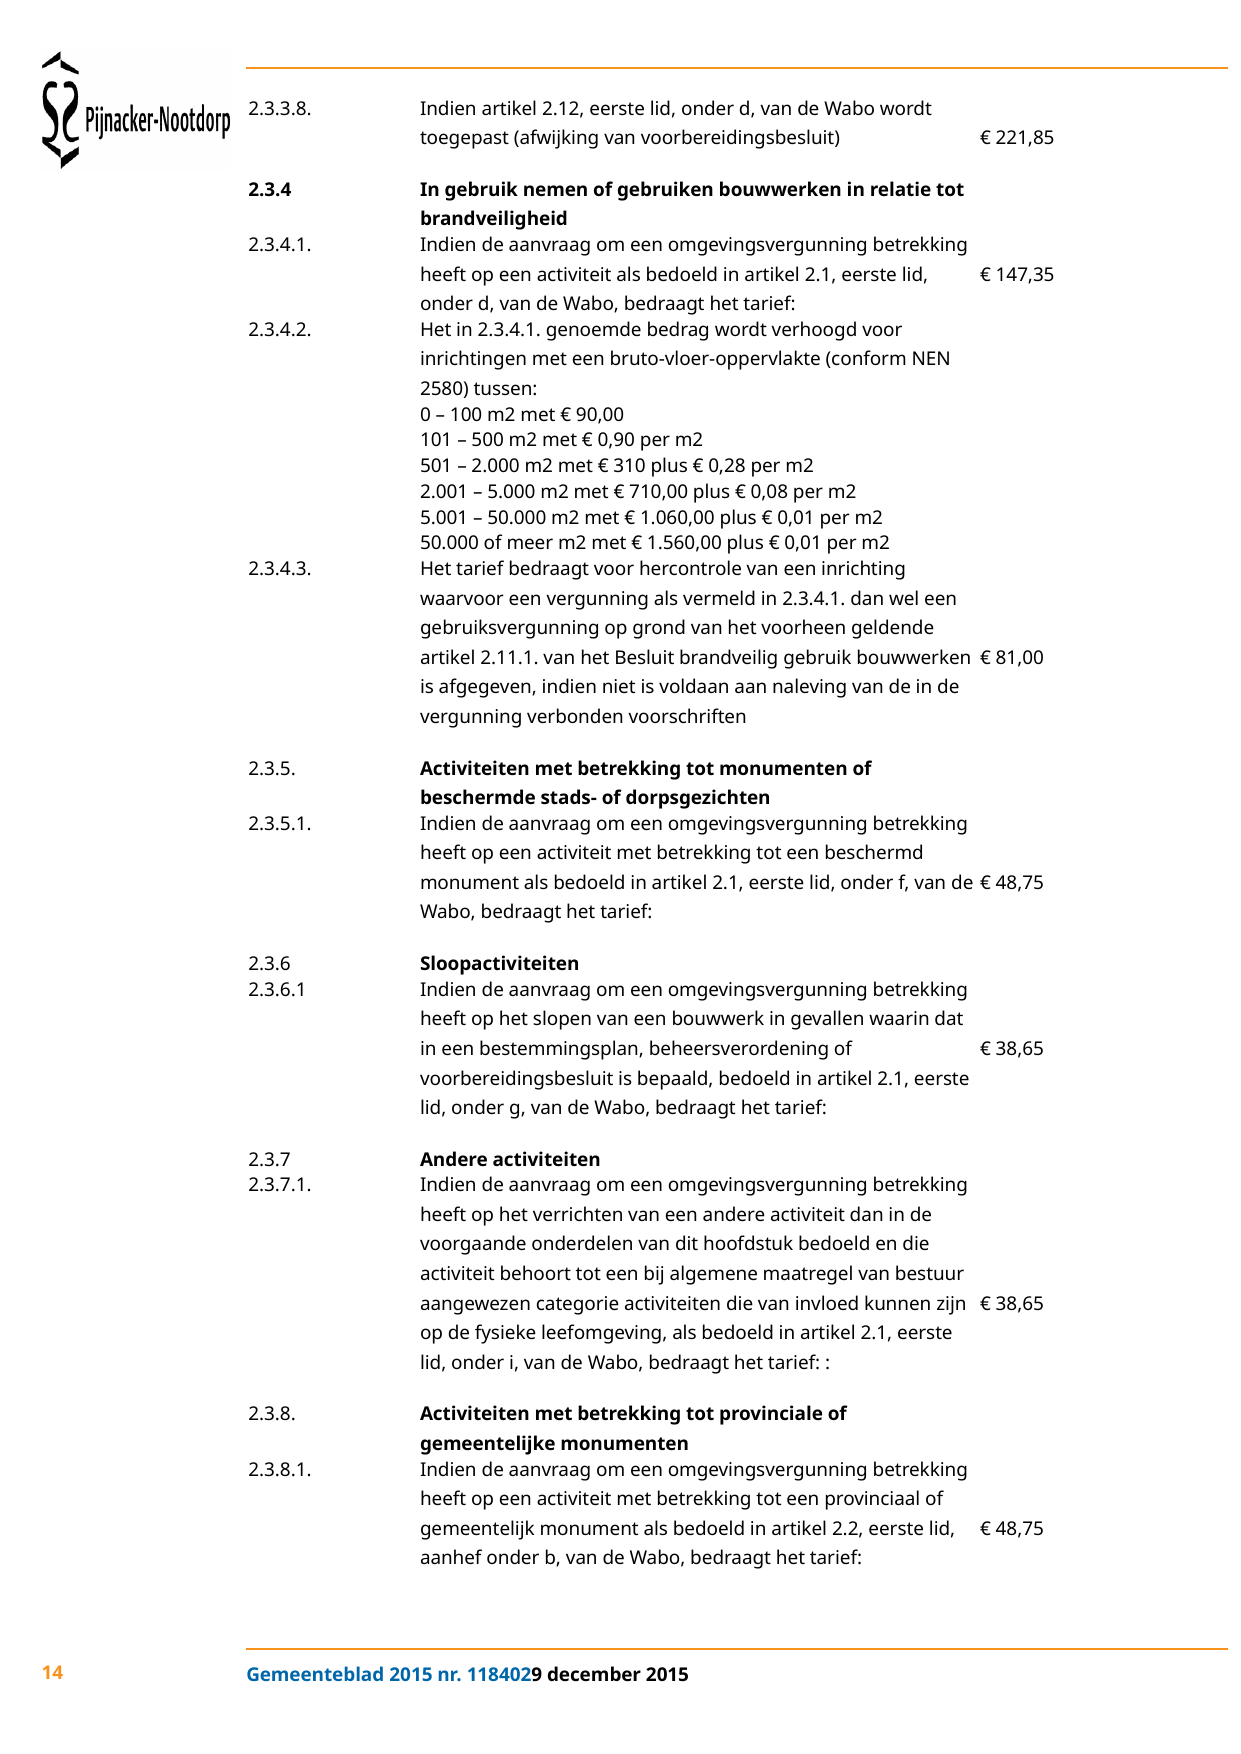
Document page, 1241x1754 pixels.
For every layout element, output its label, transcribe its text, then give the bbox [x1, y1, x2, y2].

table_cell € 81,00 [980, 555, 1152, 729]
picture [41, 47, 231, 172]
table_cell 0 – 100 m2 met € 90,00 [420, 401, 980, 427]
table_cell 2.3.6 [248, 950, 420, 976]
table_cell [980, 950, 1152, 976]
table_cell Indien de aanvraag om een omgevingsvergunning betrekking heeft op een activiteit met betrekking tot een provinciaal of gemeentelijk monument als bedoeld in artikel 2.2, eerste lid, aanhef onder b, van de Wabo, bedraagt het tarief: [420, 1456, 980, 1570]
table_cell Indien de aanvraag om een omgevingsvergunning betrekking heeft op het verrichten van een andere activiteit dan in de voorgaande onderdelen van dit hoofdstuk bedoeld en die activiteit behoort tot een bij algemene maatregel van bestuur aangewezen categorie activiteiten die van invloed kunnen zijn op de fysieke leefomgeving, als bedoeld in artikel 2.1, eerste lid, onder i, van de Wabo, bedraagt het tarief: : [420, 1171, 980, 1375]
table_cell [248, 150, 420, 176]
table_cell [248, 1375, 420, 1400]
table_cell [980, 176, 1152, 231]
table_cell € 38,65 [980, 976, 1152, 1120]
table_cell 2.3.4.2. [248, 316, 420, 401]
table_cell 2.3.4.1. [248, 231, 420, 316]
table_cell 2.3.8.1. [248, 1456, 420, 1570]
table_cell [248, 504, 420, 529]
table_cell [980, 755, 1152, 810]
table_cell Activiteiten met betrekking tot monumenten of beschermde stads- of dorpsgezichten [420, 755, 980, 810]
table_cell 2.3.4.3. [248, 555, 420, 729]
table_cell [980, 729, 1152, 755]
table_cell [248, 401, 420, 427]
table_cell € 38,65 [980, 1171, 1152, 1375]
table_cell € 147,35 [980, 231, 1152, 316]
table_cell [980, 1146, 1152, 1171]
table_cell € 48,75 [980, 1456, 1152, 1570]
table_cell [980, 478, 1152, 504]
table_cell [248, 925, 420, 950]
table_cell [980, 427, 1152, 452]
table_cell [980, 530, 1152, 555]
table_cell Het tarief bedraagt voor hercontrole van een inrichting waarvoor een vergunning als vermeld in 2.3.4.1. dan wel een gebruiksvergunning op grond van het voorheen geldende artikel 2.11.1. van het Besluit brandveilig gebruik bouwwerken is afgegeven, indien niet is voldaan aan naleving van de in de vergunning verbonden voorschriften [420, 555, 980, 729]
table_cell [420, 925, 980, 950]
table_cell [248, 453, 420, 478]
table_cell 101 – 500 m2 met € 0,90 per m2 [420, 427, 980, 452]
table_cell [248, 729, 420, 755]
table_cell 2.3.3.8. [248, 95, 420, 150]
table_cell € 48,75 [980, 810, 1152, 924]
table_cell In gebruik nemen of gebruiken bouwwerken in relatie tot brandveiligheid [420, 176, 980, 231]
table_cell [420, 150, 980, 176]
table_cell 501 – 2.000 m2 met € 310 plus € 0,28 per m2 [420, 453, 980, 478]
table_cell [420, 729, 980, 755]
table_cell Het in 2.3.4.1. genoemde bedrag wordt verhoogd voor inrichtingen met een bruto-vloer-oppervlakte (conform NEN 2580) tussen: [420, 316, 980, 401]
table_cell 2.3.6.1 [248, 976, 420, 1120]
table_cell [248, 1120, 420, 1146]
table_cell 5.001 – 50.000 m2 met € 1.060,00 plus € 0,01 per m2 [420, 504, 980, 529]
table_cell [248, 427, 420, 452]
table_cell [980, 453, 1152, 478]
table_cell 2.3.8. [248, 1400, 420, 1456]
table_cell Indien de aanvraag om een omgevingsvergunning betrekking heeft op een activiteit als bedoeld in artikel 2.1, eerste lid, onder d, van de Wabo, bedraagt het tarief: [420, 231, 980, 316]
table_cell 2.3.5. [248, 755, 420, 810]
table_cell [420, 1375, 980, 1400]
table_cell Indien de aanvraag om een omgevingsvergunning betrekking heeft op het slopen van een bouwwerk in gevallen waarin dat in een bestemmingsplan, beheersverordening of voorbereidingsbesluit is bepaald, bedoeld in artikel 2.1, eerste lid, onder g, van de Wabo, bedraagt het tarief: [420, 976, 980, 1120]
table_cell [980, 1375, 1152, 1400]
table_cell 2.3.7.1. [248, 1171, 420, 1375]
table_cell Sloopactiviteiten [420, 950, 980, 976]
table_cell [980, 504, 1152, 529]
table_cell [980, 401, 1152, 427]
table_cell [248, 478, 420, 504]
table_cell 2.001 – 5.000 m2 met € 710,00 plus € 0,08 per m2 [420, 478, 980, 504]
table_cell Indien artikel 2.12, eerste lid, onder d, van de Wabo wordt toegepast (afwijking van voorbereidingsbesluit) [420, 95, 980, 150]
table_cell [980, 1120, 1152, 1146]
table_cell 2.3.7 [248, 1146, 420, 1171]
table_cell Activiteiten met betrekking tot provinciale of gemeentelijke monumenten [420, 1400, 980, 1456]
table_cell [420, 1120, 980, 1146]
table_cell [980, 925, 1152, 950]
table_cell 2.3.4 [248, 176, 420, 231]
table_cell € 221,85 [980, 95, 1152, 150]
table_cell [248, 1570, 420, 1596]
table_cell [980, 1400, 1152, 1456]
table_cell [248, 530, 420, 555]
table_cell 50.000 of meer m2 met € 1.560,00 plus € 0,01 per m2 [420, 530, 980, 555]
table_cell Andere activiteiten [420, 1146, 980, 1171]
table_cell [420, 1570, 980, 1596]
table_cell [980, 1570, 1152, 1596]
table_cell [980, 316, 1152, 401]
table_cell 2.3.5.1. [248, 810, 420, 924]
table_cell [980, 150, 1152, 176]
table_cell Indien de aanvraag om een omgevingsvergunning betrekking heeft op een activiteit met betrekking tot een beschermd monument als bedoeld in artikel 2.1, eerste lid, onder f, van de Wabo, bedraagt het tarief: [420, 810, 980, 924]
